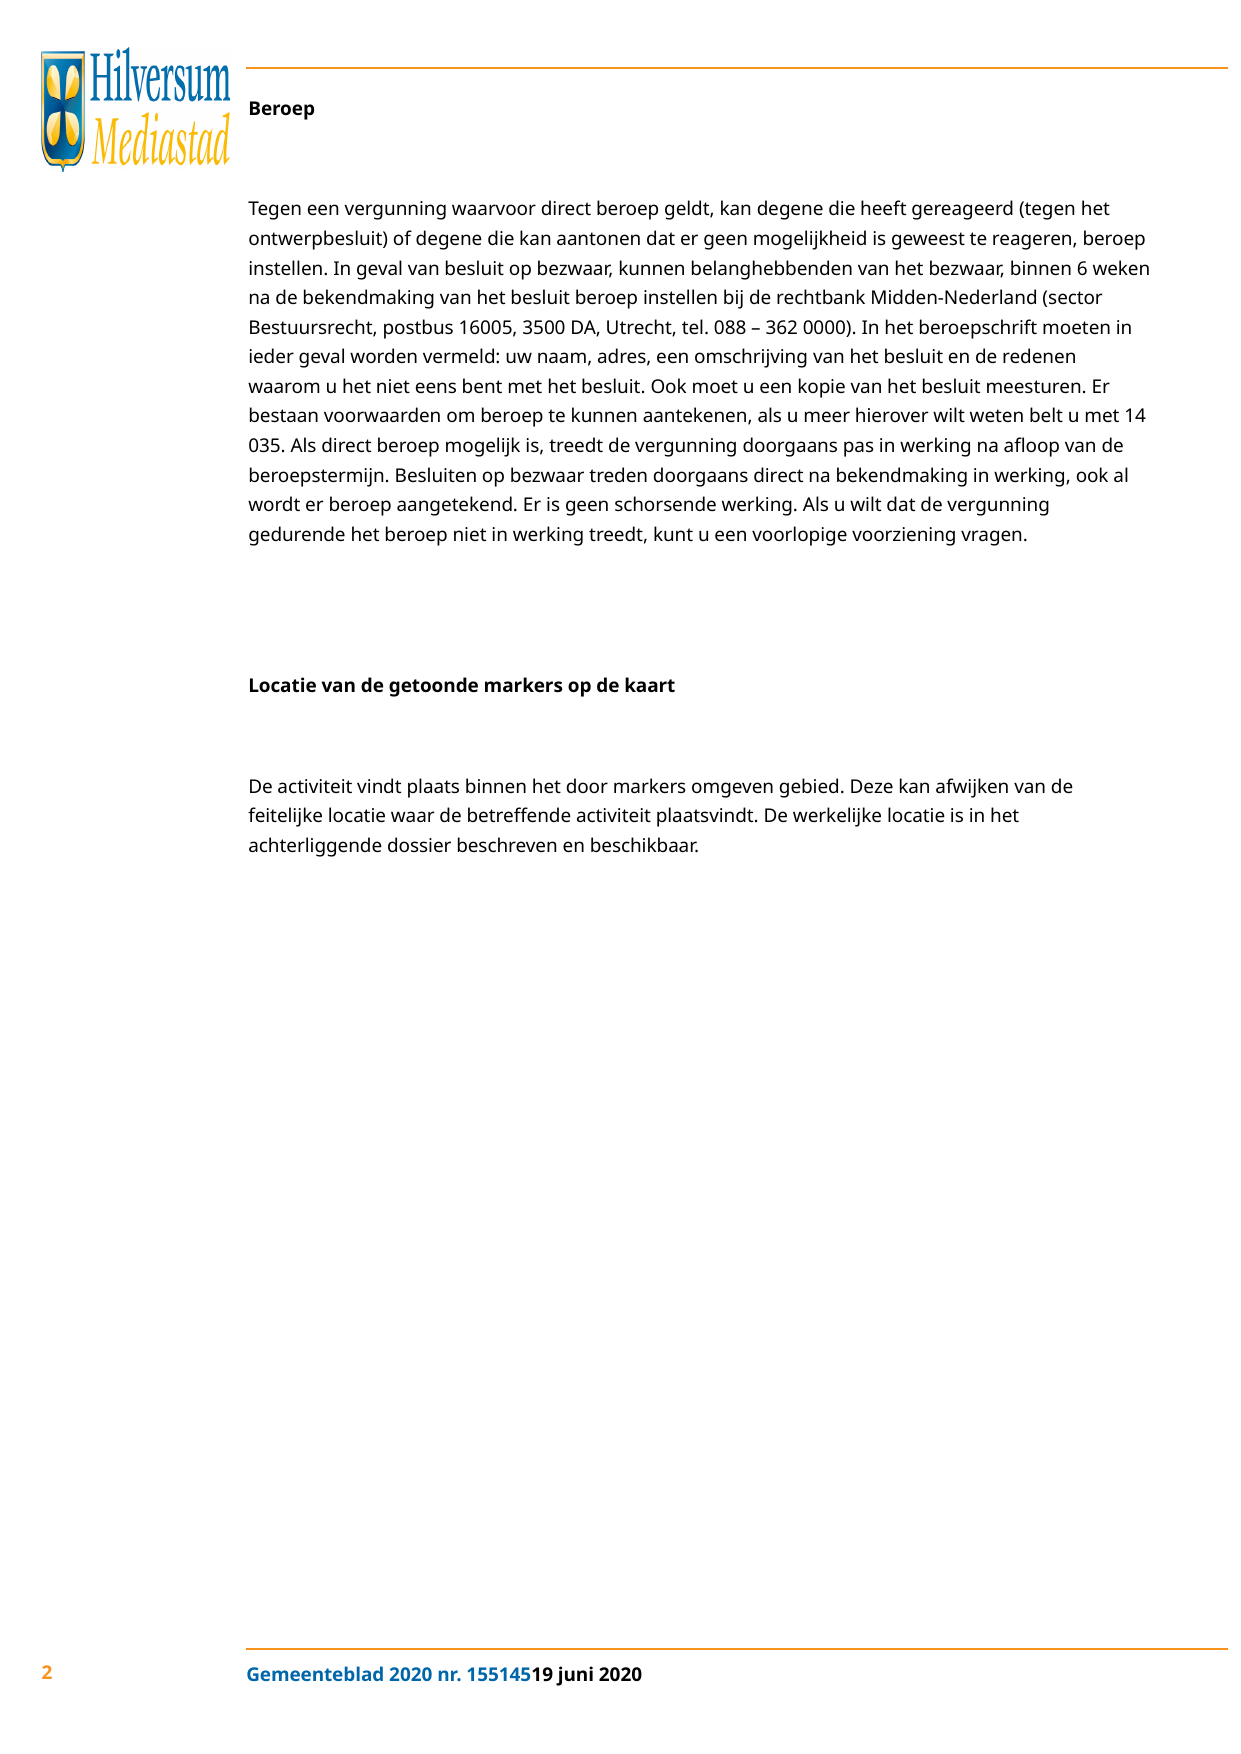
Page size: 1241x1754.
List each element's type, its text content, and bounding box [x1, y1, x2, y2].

text Beroep [248, 95, 1152, 121]
text Locatie van de getoonde markers op de kaart [248, 672, 1152, 698]
text Tegen een vergunning waarvoor direct beroep geldt, kan degene die heeft gereageerd (tegen het ontwerpbesluit) of degene die kan aantonen dat er geen mogelijkheid is geweest te reageren, beroep instellen. In geval van besluit op bezwaar, kunnen belanghebbenden van het bezwaar, binnen 6 weken na de bekendmaking van het besluit beroep instellen bij de rechtbank Midden-Nederland (sector Bestuursrecht, postbus 16005, 3500 DA, Utrecht, tel. 088 – 362 0000). In het beroepschrift moeten in ieder geval worden vermeld: uw naam, adres, een omschrijving van het besluit en de redenen waarom u het niet eens bent met het besluit. Ook moet u een kopie van het besluit meesturen. Er bestaan voorwaarden om beroep te kunnen aantekenen, als u meer hierover wilt weten belt u met 14 035. Als direct beroep mogelijk is, treedt de vergunning doorgaans pas in werking na afloop van de beroepstermijn. Besluiten op bezwaar treden doorgaans direct na bekendmaking in werking, ook al wordt er beroep aangetekend. Er is geen schorsende werking. Als u wilt dat de vergunning gedurende het beroep niet in werking treedt, kunt u een voorlopige voorziening vragen. [248, 196, 1152, 547]
picture [41, 47, 231, 172]
text De activiteit vindt plaats binnen het door markers omgeven gebied. Deze kan afwijken van de feitelijke locatie waar de betreffende activiteit plaatsvindt. De werkelijke locatie is in het achterliggende dossier beschreven en beschikbaar. [248, 773, 1152, 858]
